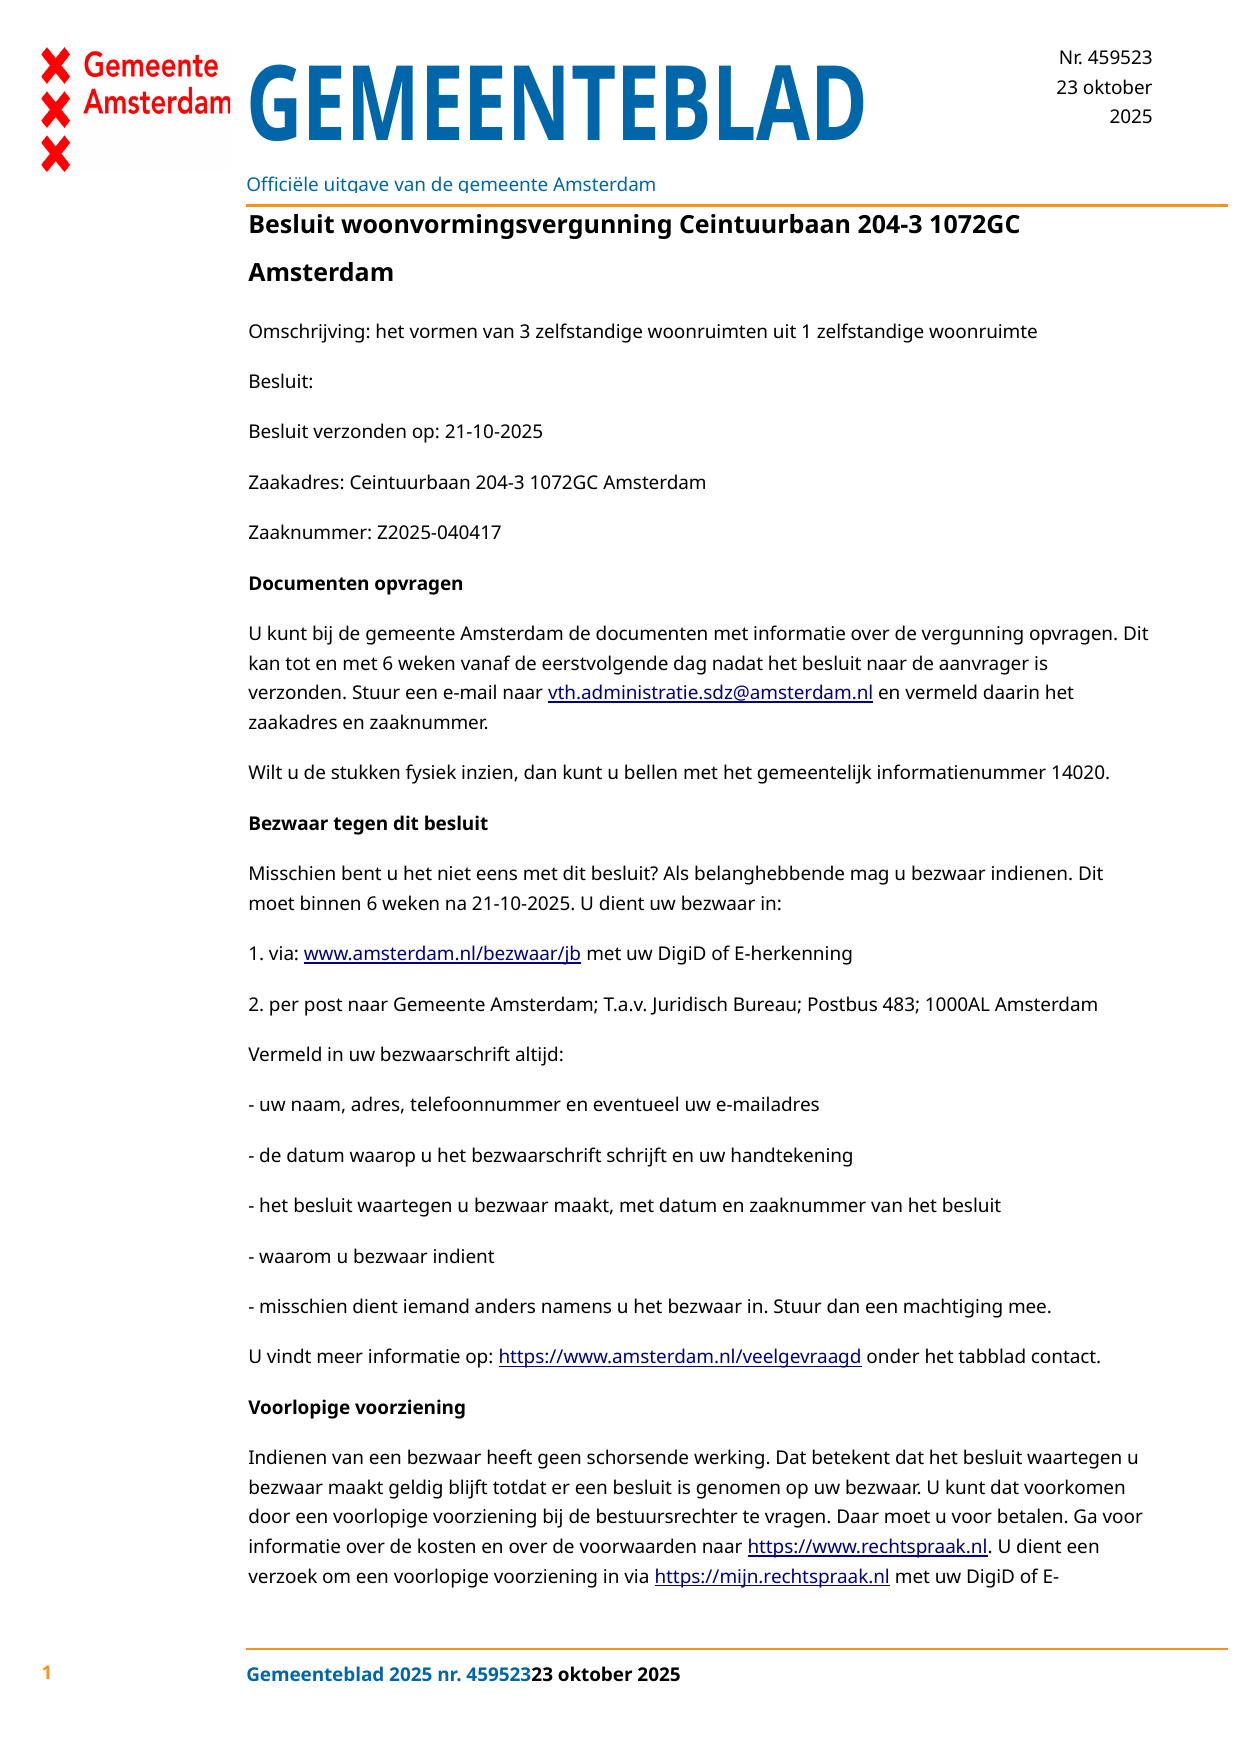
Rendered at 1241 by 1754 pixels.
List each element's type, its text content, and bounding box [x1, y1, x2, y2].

text Besluit verzonden op: 21-10-2025 [248, 419, 1152, 444]
text 1. via: www.amsterdam.nl/bezwaar/jb met uw DigiD of E-herkenning [248, 940, 1152, 966]
text - uw naam, adres, telefoonnummer en eventueel uw e-mailadres [248, 1092, 1152, 1117]
text Misschien bent u het niet eens met dit besluit? Als belanghebbende mag u bezwaar indienen. Dit moet binnen 6 weken na 21-10-2025. U dient uw bezwaar in: [248, 860, 1152, 916]
text - misschien dient iemand anders namens u het bezwaar in. Stuur dan een machtiging mee. [248, 1293, 1152, 1319]
text - de datum waarop u het bezwaarschrift schrijft en uw handtekening [248, 1142, 1152, 1168]
text - het besluit waartegen u bezwaar maakt, met datum en zaaknummer van het besluit [248, 1192, 1152, 1218]
text Besluit woonvormingsvergunning Ceintuurbaan 204-3 1072GC Amsterdam [248, 207, 1152, 288]
text Zaakadres: Ceintuurbaan 204-3 1072GC Amsterdam [248, 469, 1152, 495]
text U kunt bij de gemeente Amsterdam de documenten met informatie over de vergunning opvragen. Dit kan tot en met 6 weken vanaf de eerstvolgende dag nadat het besluit naar de aanvrager is verzonden. Stuur een e-mail naar vth.administratie.sdz@amsterdam.nl en vermeld daarin het zaakadres en zaaknummer. [248, 620, 1152, 735]
text 2. per post naar Gemeente Amsterdam; T.a.v. Juridisch Bureau; Postbus 483; 1000AL Amsterdam [248, 991, 1152, 1017]
text Vermeld in uw bezwaarschrift altijd: [248, 1041, 1152, 1067]
text Zaaknummer: Z2025-040417 [248, 519, 1152, 545]
text Indienen van een bezwaar heeft geen schorsende werking. Dat betekent dat het besluit waartegen u bezwaar maakt geldig blijft totdat er een besluit is genomen op uw bezwaar. U kunt dat voorkomen door een voorlopige voorziening bij de bestuursrechter te vragen. Daar moet u voor betalen. Ga voor informatie over de kosten en over de voorwaarden naar https://www.rechtspraak.nl. U dient een verzoek om een voorlopige voorziening in via https://mijn.rechtspraak.nl met uw DigiD of E- [248, 1444, 1152, 1589]
text Documenten opvragen [248, 570, 1152, 596]
picture [41, 47, 231, 172]
text Omschrijving: het vormen van 3 zelfstandige woonruimten uit 1 zelfstandige woonruimte [248, 318, 1152, 344]
text Wilt u de stukken fysiek inzien, dan kunt u bellen met het gemeentelijk informatienummer 14020. [248, 759, 1152, 785]
text Voorlopige voorziening [248, 1394, 1152, 1420]
text - waarom u bezwaar indient [248, 1243, 1152, 1269]
text Bezwaar tegen dit besluit [248, 810, 1152, 836]
text U vindt meer informatie op: https://www.amsterdam.nl/veelgevraagd onder het tabblad contact. [248, 1344, 1152, 1369]
text Besluit: [248, 368, 1152, 394]
